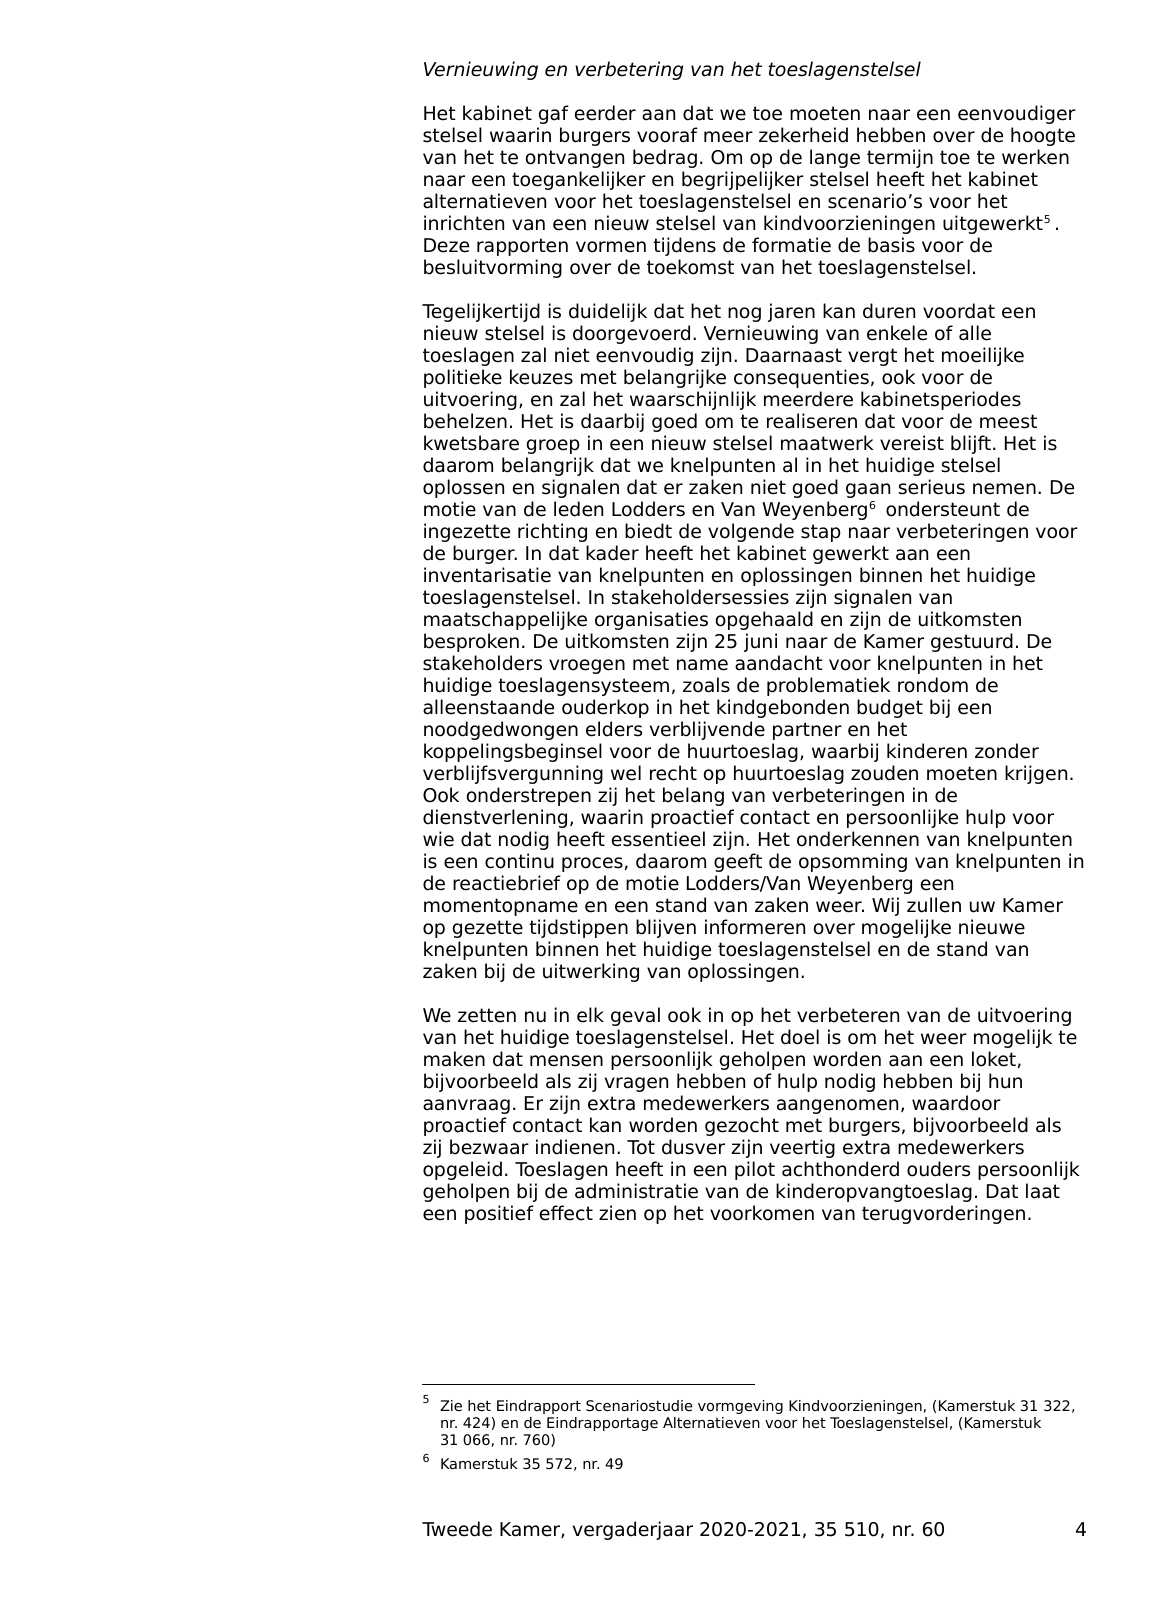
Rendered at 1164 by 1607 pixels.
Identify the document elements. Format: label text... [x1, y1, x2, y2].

text We zetten nu in elk geval ook in op het verbeteren van de uitvoering van het huidige toeslagenstelsel. Het doel is om het weer mogelijk te maken dat mensen persoonlijk geholpen worden aan een loket, bijvoorbeeld als zij vragen hebben of hulp nodig hebben bij hun aanvraag. Er zijn extra medewerkers aangenomen, waardoor proactief contact kan worden gezocht met burgers, bijvoorbeeld als zij bezwaar indienen. Tot dusver zijn veertig extra medewerkers opgeleid. Toeslagen heeft in een pilot achthonderd ouders persoonlijk geholpen bij de administratie van de kinderopvangtoeslag. Dat laat een positief effect zien op het voorkomen van terugvorderingen. [422, 1005, 1087, 1224]
subtitle Vernieuwing en verbetering van het toeslagenstelsel [422, 59, 1087, 81]
text Het kabinet gaf eerder aan dat we toe moeten naar een eenvoudiger stelsel waarin burgers vooraf meer zekerheid hebben over de hoogte van het te ontvangen bedrag. Om op de lange termijn toe te werken naar een toegankelijker en begrijpelijker stelsel heeft het kabinet alternatieven voor het toeslagenstelsel en scenario’s voor het inrichten van een nieuw stelsel van kindvoorzieningen uitgewerkt. Deze rapporten vormen tijdens de formatie de basis voor de besluitvorming over de toekomst van het toeslagenstelsel. [422, 103, 1087, 279]
text Tegelijkertijd is duidelijk dat het nog jaren kan duren voordat een nieuw stelsel is doorgevoerd. Vernieuwing van enkele of alle toeslagen zal niet eenvoudig zijn. Daarnaast vergt het moeilijke politieke keuzes met belangrijke consequenties, ook voor de uitvoering, en zal het waarschijnlijk meerdere kabinetsperiodes behelzen. Het is daarbij goed om te realiseren dat voor de meest kwetsbare groep in een nieuw stelsel maatwerk vereist blijft. Het is daarom belangrijk dat we knelpunten al in het huidige stelsel oplossen en signalen dat er zaken niet goed gaan serieus nemen. De motie van de leden Lodders en Van Weyenberg ondersteunt de ingezette richting en biedt de volgende stap naar verbeteringen voor de burger. In dat kader heeft het kabinet gewerkt aan een inventarisatie van knelpunten en oplossingen binnen het huidige toeslagenstelsel. In stakeholdersessies zijn signalen van maatschappelijke organisaties opgehaald en zijn de uitkomsten besproken. De uitkomsten zijn 25 juni naar de Kamer gestuurd. De stakeholders vroegen met name aandacht voor knelpunten in het huidige toeslagensysteem, zoals de problematiek rondom de alleenstaande ouderkop in het kindgebonden budget bij een noodgedwongen elders verblijvende partner en het koppelingsbeginsel voor de huurtoeslag, waarbij kinderen zonder verblijfsvergunning wel recht op huurtoeslag zouden moeten krijgen. Ook onderstrepen zij het belang van verbeteringen in de dienstverlening, waarin proactief contact en persoonlijke hulp voor wie dat nodig heeft essentieel zijn. Het onderkennen van knelpunten is een continu proces, daarom geeft de opsomming van knelpunten in de reactiebrief op de motie Lodders/Van Weyenberg een momentopname en een stand van zaken weer. Wij zullen uw Kamer op gezette tijdstippen blijven informeren over mogelijke nieuwe knelpunten binnen het huidige toeslagenstelsel en de stand van zaken bij de uitwerking van oplossingen. [422, 301, 1087, 983]
text Zie het Eindrapport Scenariostudie vormgeving Kindvoorzieningen, (Kamerstuk 31 322, nr. 424) en de Eindrapportage Alternatieven voor het Toeslagenstelsel, (Kamerstuk 31 066, nr. 760) [422, 1393, 1087, 1449]
text Kamerstuk 35 572, nr. 49 [422, 1452, 1087, 1474]
